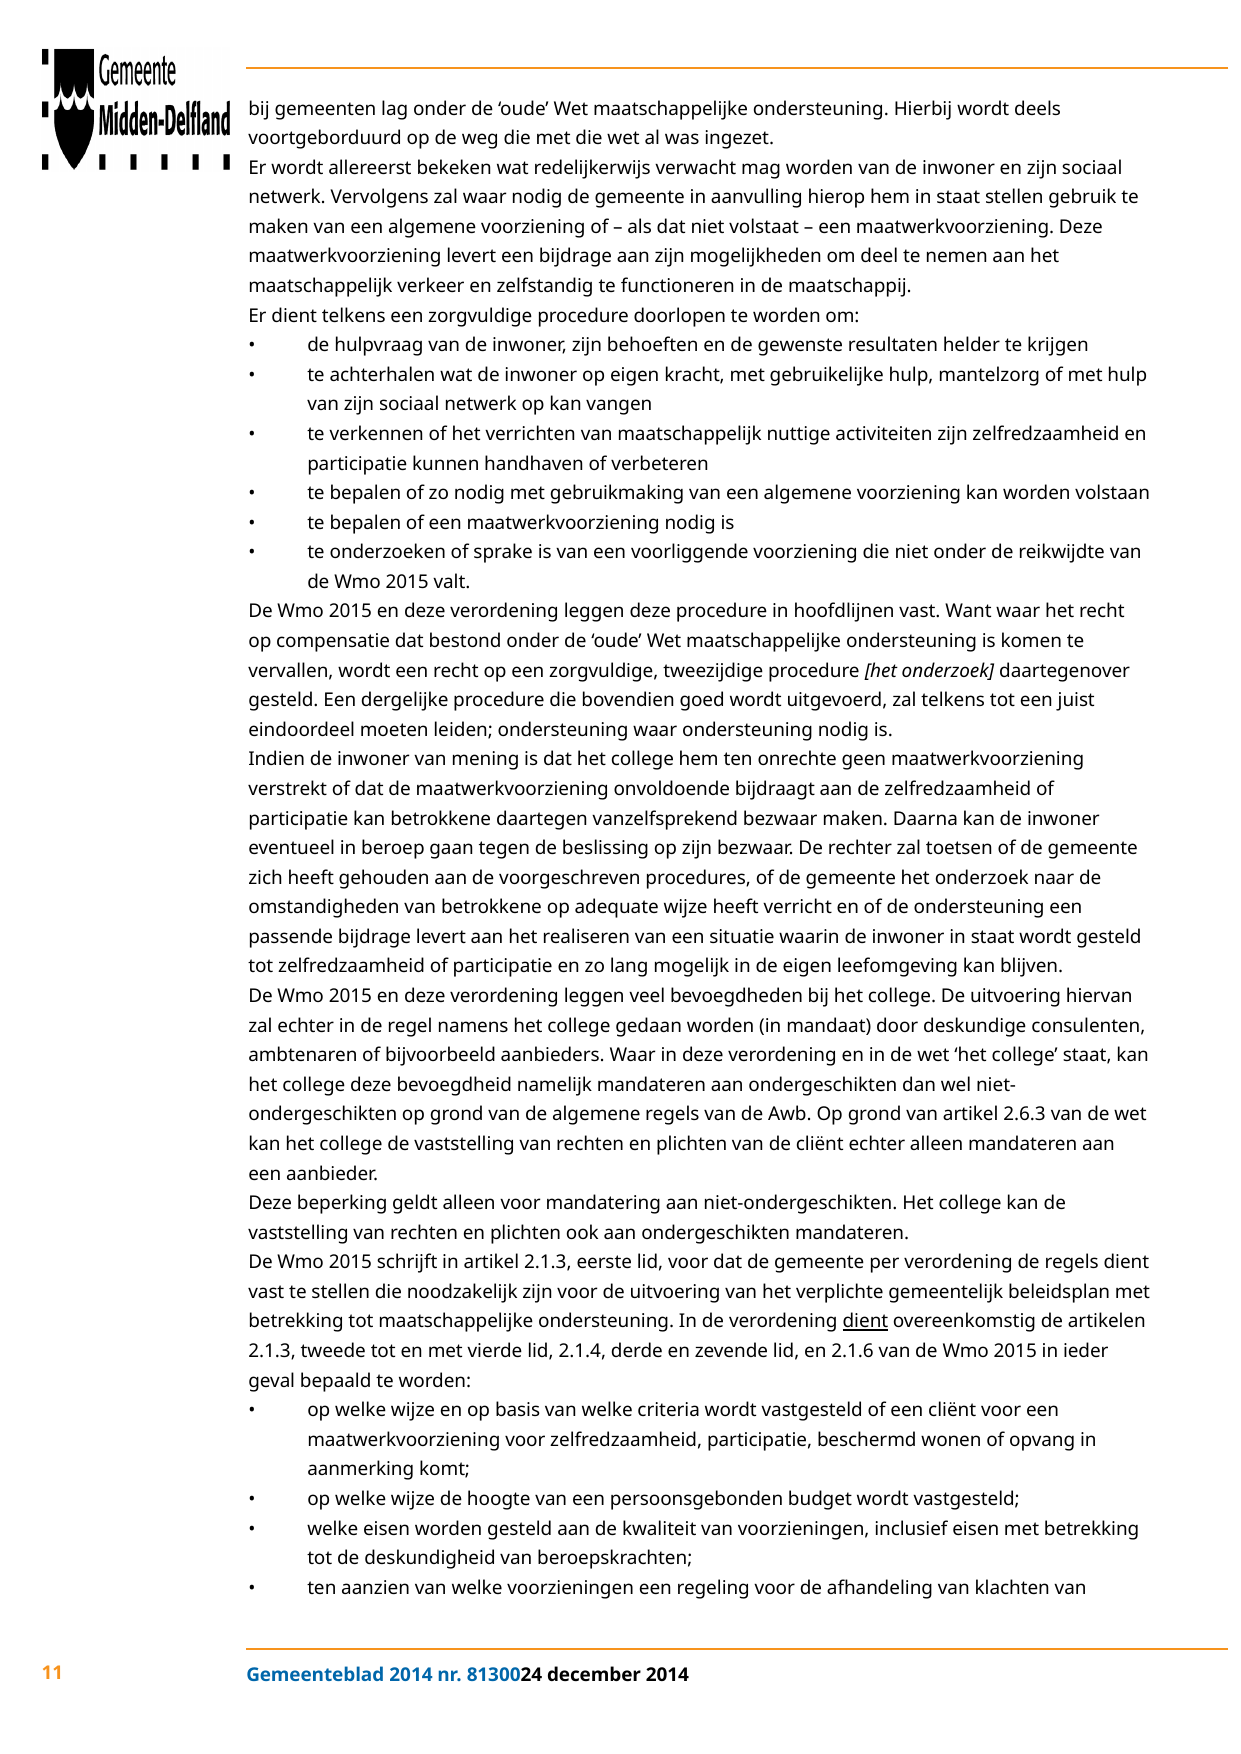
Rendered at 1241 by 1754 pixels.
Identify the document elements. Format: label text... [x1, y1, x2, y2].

text De Wmo 2015 schrijft in artikel 2.1.3, eerste lid, voor dat de gemeente per verordening de regels dient vast te stellen die noodzakelijk zijn voor de uitvoering van het verplichte gemeentelijk beleidsplan met betrekking tot maatschappelijke ondersteuning. In de verordening dient overeenkomstig de artikelen 2.1.3, tweede tot en met vierde lid, 2.1.4, derde en zevende lid, en 2.1.6 van de Wmo 2015 in ieder geval bepaald te worden: [248, 1248, 1152, 1393]
list welke eisen worden gesteld aan de kwaliteit van voorzieningen, inclusief eisen met betrekking tot de deskundigheid van beroepskrachten; [248, 1515, 1152, 1570]
list te onderzoeken of sprake is van een voorliggende voorziening die niet onder de reikwijdte van de Wmo 2015 valt. [248, 538, 1152, 594]
list ten aanzien van welke voorzieningen een regeling voor de afhandeling van klachten van [248, 1574, 1152, 1600]
text bij gemeenten lag onder de ‘oude’ Wet maatschappelijke ondersteuning. Hierbij wordt deels voortgeborduurd op de weg die met die wet al was ingezet. [248, 95, 1152, 150]
picture [41, 47, 231, 172]
list te achterhalen wat de inwoner op eigen kracht, met gebruikelijke hulp, mantelzorg of met hulp van zijn sociaal netwerk op kan vangen [248, 361, 1152, 416]
list op welke wijze de hoogte van een persoonsgebonden budget wordt vastgesteld; [248, 1485, 1152, 1511]
text Er wordt allereerst bekeken wat redelijkerwijs verwacht mag worden van de inwoner en zijn sociaal netwerk. Vervolgens zal waar nodig de gemeente in aanvulling hierop hem in staat stellen gebruik te maken van een algemene voorziening of – als dat niet volstaat – een maatwerkvoorziening. Deze maatwerkvoorziening levert een bijdrage aan zijn mogelijkheden om deel te nemen aan het maatschappelijk verkeer en zelfstandig te functioneren in de maatschappij. [248, 154, 1152, 298]
text Deze beperking geldt alleen voor mandatering aan niet-ondergeschikten. Het college kan de vaststelling van rechten en plichten ook aan ondergeschikten mandateren. [248, 1189, 1152, 1245]
text De Wmo 2015 en deze verordening leggen veel bevoegdheden bij het college. De uitvoering hiervan zal echter in de regel namens het college gedaan worden (in mandaat) door deskundige consulenten, ambtenaren of bijvoorbeeld aanbieders. Waar in deze verordening en in de wet ‘het college’ staat, kan het college deze bevoegdheid namelijk mandateren aan ondergeschikten dan wel niet-ondergeschikten op grond van de algemene regels van de Awb. Op grond van artikel 2.6.3 van de wet kan het college de vaststelling van rechten en plichten van de cliënt echter alleen mandateren aan een aanbieder. [248, 982, 1152, 1186]
text Er dient telkens een zorgvuldige procedure doorlopen te worden om: [248, 302, 1152, 328]
list te bepalen of zo nodig met gebruikmaking van een algemene voorziening kan worden volstaan [248, 479, 1152, 505]
list op welke wijze en op basis van welke criteria wordt vastgesteld of een cliënt voor een maatwerkvoorziening voor zelfredzaamheid, participatie, beschermd wonen of opvang in aanmerking komt; [248, 1396, 1152, 1481]
list te verkennen of het verrichten van maatschappelijk nuttige activiteiten zijn zelfredzaamheid en participatie kunnen handhaven of verbeteren [248, 420, 1152, 476]
list de hulpvraag van de inwoner, zijn behoeften en de gewenste resultaten helder te krijgen [248, 331, 1152, 357]
text Indien de inwoner van mening is dat het college hem ten onrechte geen maatwerkvoorziening verstrekt of dat de maatwerkvoorziening onvoldoende bijdraagt aan de zelfredzaamheid of participatie kan betrokkene daartegen vanzelfsprekend bezwaar maken. Daarna kan de inwoner eventueel in beroep gaan tegen de beslissing op zijn bezwaar. De rechter zal toetsen of de gemeente zich heeft gehouden aan de voorgeschreven procedures, of de gemeente het onderzoek naar de omstandigheden van betrokkene op adequate wijze heeft verricht en of de ondersteuning een passende bijdrage levert aan het realiseren van een situatie waarin de inwoner in staat wordt gesteld tot zelfredzaamheid of participatie en zo lang mogelijk in de eigen leefomgeving kan blijven. [248, 746, 1152, 978]
text De Wmo 2015 en deze verordening leggen deze procedure in hoofdlijnen vast. Want waar het recht op compensatie dat bestond onder de ‘oude’ Wet maatschappelijke ondersteuning is komen te vervallen, wordt een recht op een zorgvuldige, tweezijdige procedure [het onderzoek] daartegenover gesteld. Een dergelijke procedure die bovendien goed wordt uitgevoerd, zal telkens tot een juist eindoordeel moeten leiden; ondersteuning waar ondersteuning nodig is. [248, 598, 1152, 742]
list te bepalen of een maatwerkvoorziening nodig is [248, 509, 1152, 535]
